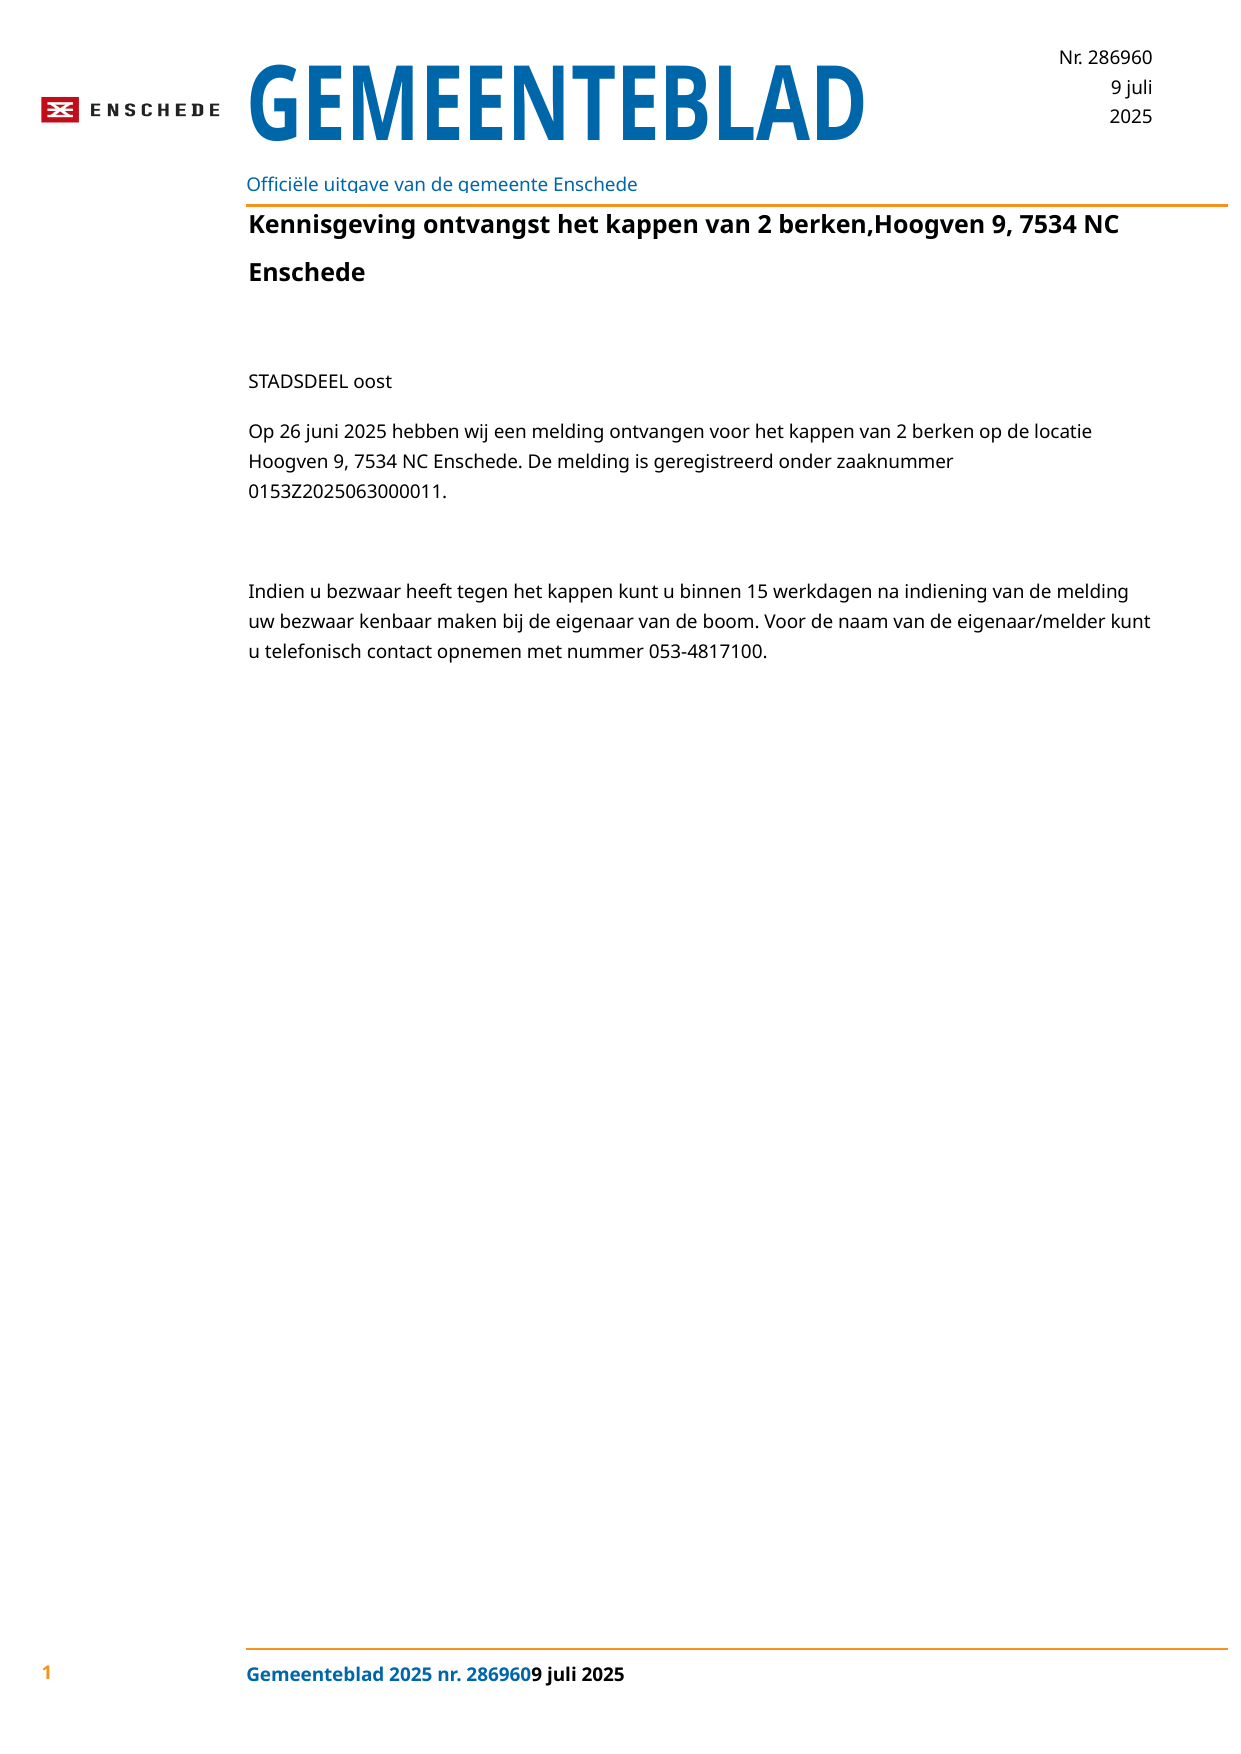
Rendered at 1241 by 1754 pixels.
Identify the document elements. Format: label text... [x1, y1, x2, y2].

text Indien u bezwaar heeft tegen het kappen kunt u binnen 15 werkdagen na indiening van de melding uw bezwaar kenbaar maken bij de eigenaar van de boom. Voor de naam van de eigenaar/melder kunt u telefonisch contact opnemen met nummer 053-4817100. [248, 579, 1152, 664]
text Kennisgeving ontvangst het kappen van 2 berken,Hoogven 9, 7534 NC Enschede [248, 207, 1152, 288]
text Op 26 juni 2025 hebben wij een melding ontvangen voor het kappen van 2 berken op de locatie Hoogven 9, 7534 NC Enschede. De melding is geregistreerd onder zaaknummer 0153Z2025063000011. [248, 419, 1152, 504]
picture [41, 47, 231, 172]
text STADSDEEL oost [248, 368, 1152, 394]
